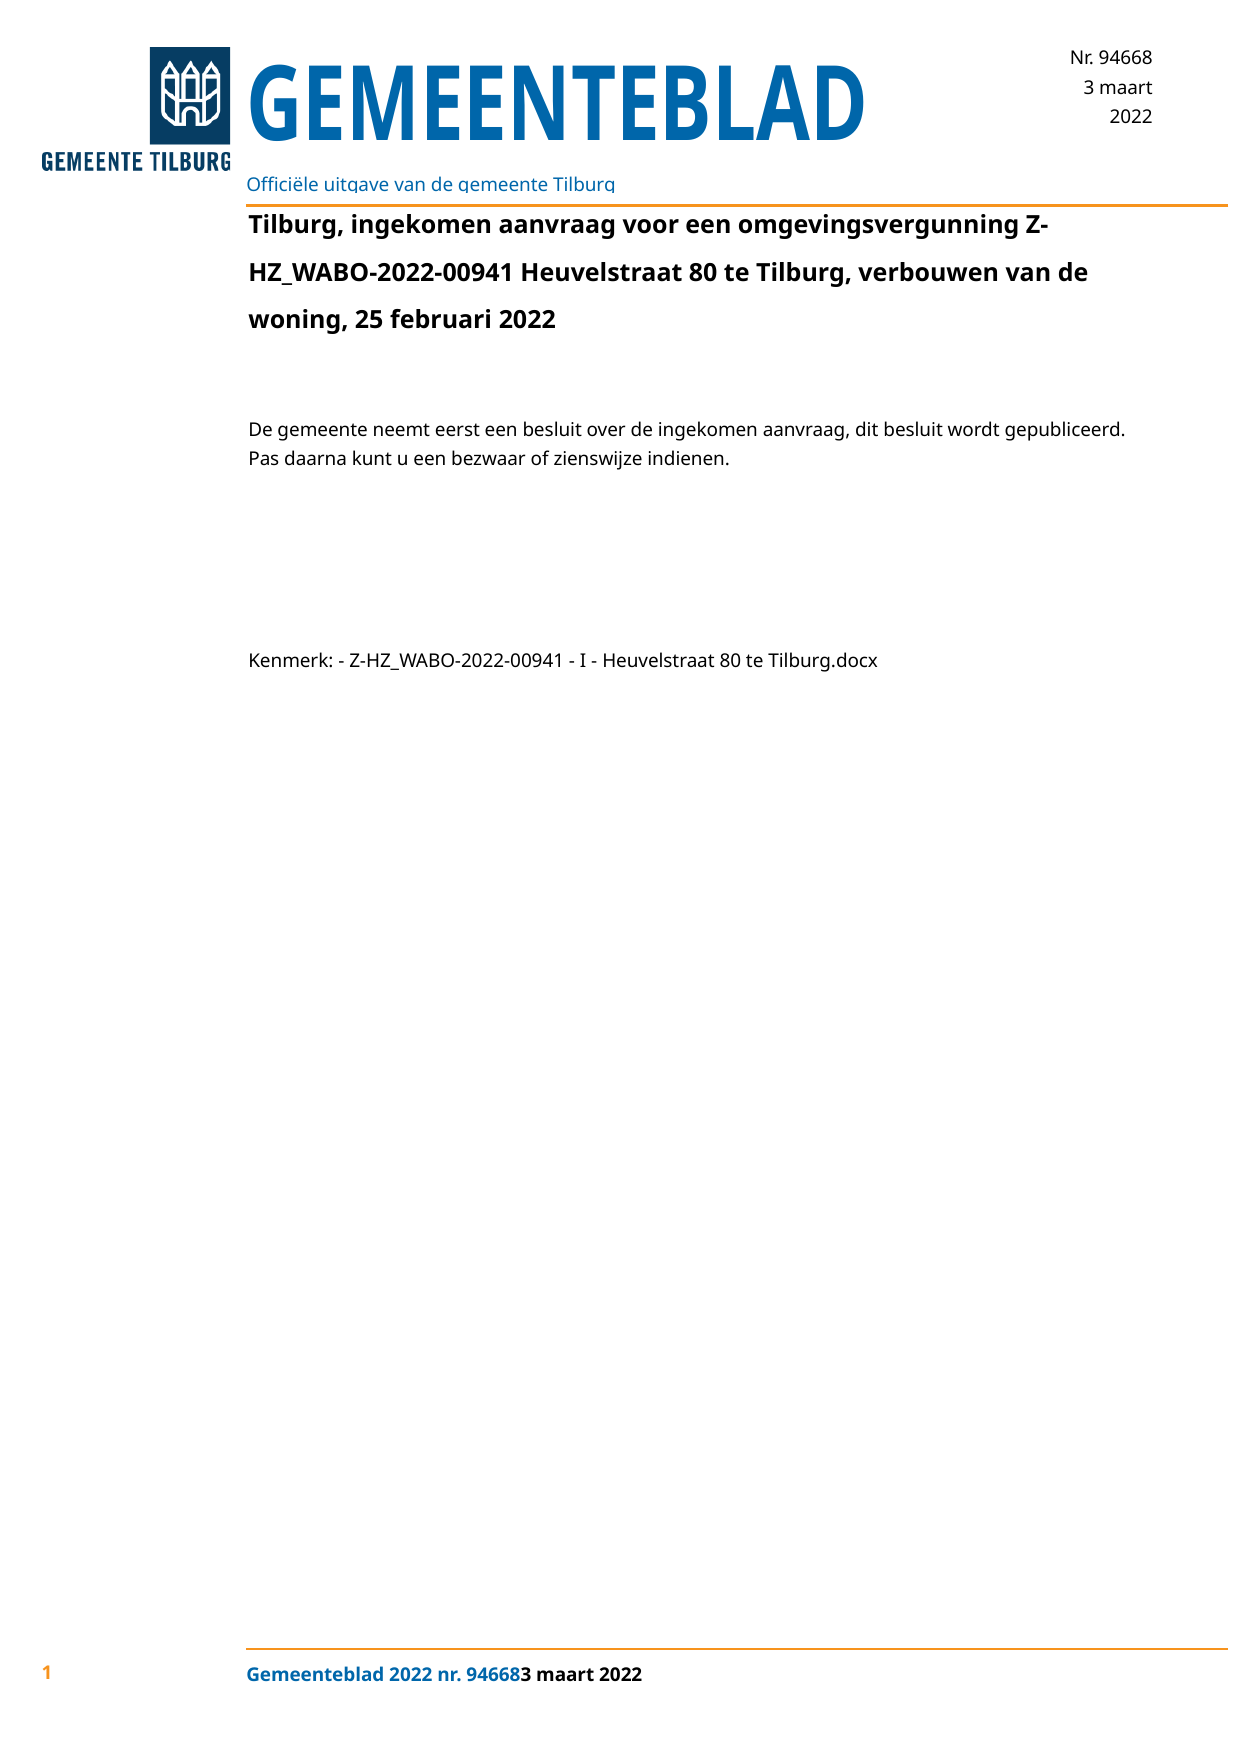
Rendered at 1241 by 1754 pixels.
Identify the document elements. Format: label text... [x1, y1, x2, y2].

text De gemeente neemt eerst een besluit over de ingekomen aanvraag, dit besluit wordt gepubliceerd. Pas daarna kunt u een bezwaar of zienswijze indienen. [248, 416, 1152, 471]
text Tilburg, ingekomen aanvraag voor een omgevingsvergunning Z-HZ_WABO-2022-00941 Heuvelstraat 80 te Tilburg, verbouwen van de woning, 25 februari 2022 [248, 207, 1152, 336]
text Kenmerk: - Z-HZ_WABO-2022-00941 - I - Heuvelstraat 80 te Tilburg.docx [248, 647, 1152, 673]
picture [41, 47, 231, 172]
